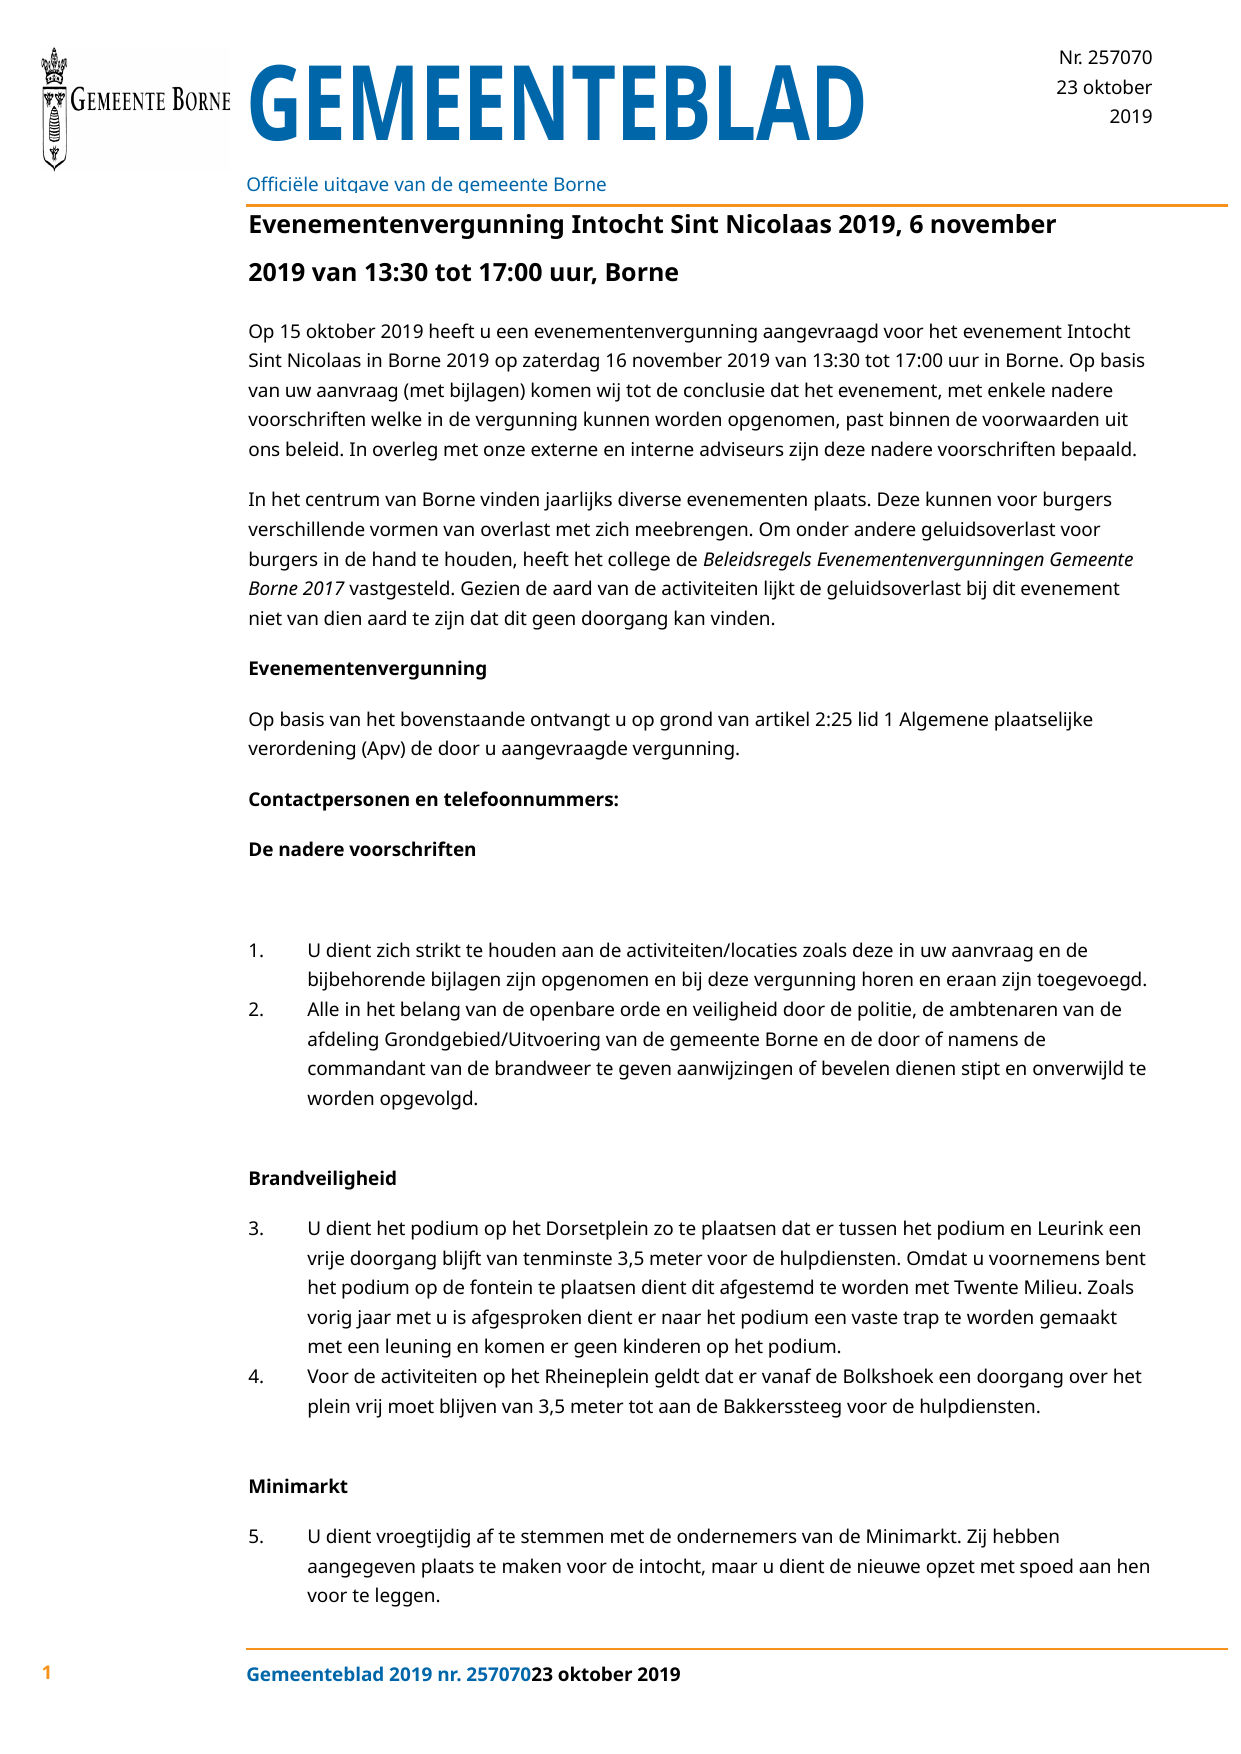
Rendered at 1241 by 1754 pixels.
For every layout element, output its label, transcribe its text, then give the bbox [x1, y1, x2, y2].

picture [41, 47, 231, 172]
list Alle in het belang van de openbare orde en veiligheid door de politie, de ambtenaren van de afdeling Grondgebied/Uitvoering van de gemeente Borne en de door of namens de commandant van de brandweer te geven aanwijzingen of bevelen dienen stipt en onverwijld te worden opgevolgd. [248, 996, 1152, 1111]
list U dient zich strikt te houden aan de activiteiten/locaties zoals deze in uw aanvraag en de bijbehorende bijlagen zijn opgenomen en bij deze vergunning horen en eraan zijn toegevoegd. [248, 937, 1152, 992]
text Op basis van het bovenstaande ontvangt u op grond van artikel 2:25 lid 1 Algemene plaatselijke verordening (Apv) de door u aangevraagde vergunning. [248, 706, 1152, 761]
text Evenementenvergunning [248, 655, 1152, 681]
text Minimarkt [248, 1473, 1152, 1499]
text Contactpersonen en telefoonnummers: [248, 786, 1152, 812]
text Evenementenvergunning Intocht Sint Nicolaas 2019, 6 november 2019 van 13:30 tot 17:00 uur, Borne [248, 207, 1152, 288]
text Brandveiligheid [248, 1165, 1152, 1191]
list Voor de activiteiten op het Rheineplein geldt dat er vanaf de Bolkshoek een doorgang over het plein vrij moet blijven van 3,5 meter tot aan de Bakkerssteeg voor de hulpdiensten. [248, 1363, 1152, 1419]
list U dient het podium op het Dorsetplein zo te plaatsen dat er tussen het podium en Leurink een vrije doorgang blijft van tenminste 3,5 meter voor de hulpdiensten. Omdat u voornemens bent het podium op de fontein te plaatsen dient dit afgestemd te worden met Twente Milieu. Zoals vorig jaar met u is afgesproken dient er naar het podium een vaste trap te worden gemaakt met een leuning en komen er geen kinderen op het podium. [248, 1215, 1152, 1359]
text In het centrum van Borne vinden jaarlijks diverse evenementen plaats. Deze kunnen voor burgers verschillende vormen van overlast met zich meebrengen. Om onder andere geluidsoverlast voor burgers in de hand te houden, heeft het college de Beleidsregels Evenementenvergunningen Gemeente Borne 2017 vastgesteld. Gezien de aard van de activiteiten lijkt de geluidsoverlast bij dit evenement niet van dien aard te zijn dat dit geen doorgang kan vinden. [248, 487, 1152, 631]
text Op 15 oktober 2019 heeft u een evenementenvergunning aangevraagd voor het evenement Intocht Sint Nicolaas in Borne 2019 op zaterdag 16 november 2019 van 13:30 tot 17:00 uur in Borne. Op basis van uw aanvraag (met bijlagen) komen wij tot de conclusie dat het evenement, met enkele nadere voorschriften welke in de vergunning kunnen worden opgenomen, past binnen de voorwaarden uit ons beleid. In overleg met onze externe en interne adviseurs zijn deze nadere voorschriften bepaald. [248, 318, 1152, 462]
text De nadere voorschriften [248, 836, 1152, 862]
list U dient vroegtijdig af te stemmen met de ondernemers van de Minimarkt. Zij hebben aangegeven plaats te maken voor de intocht, maar u dient de nieuwe opzet met spoed aan hen voor te leggen. [248, 1523, 1152, 1608]
